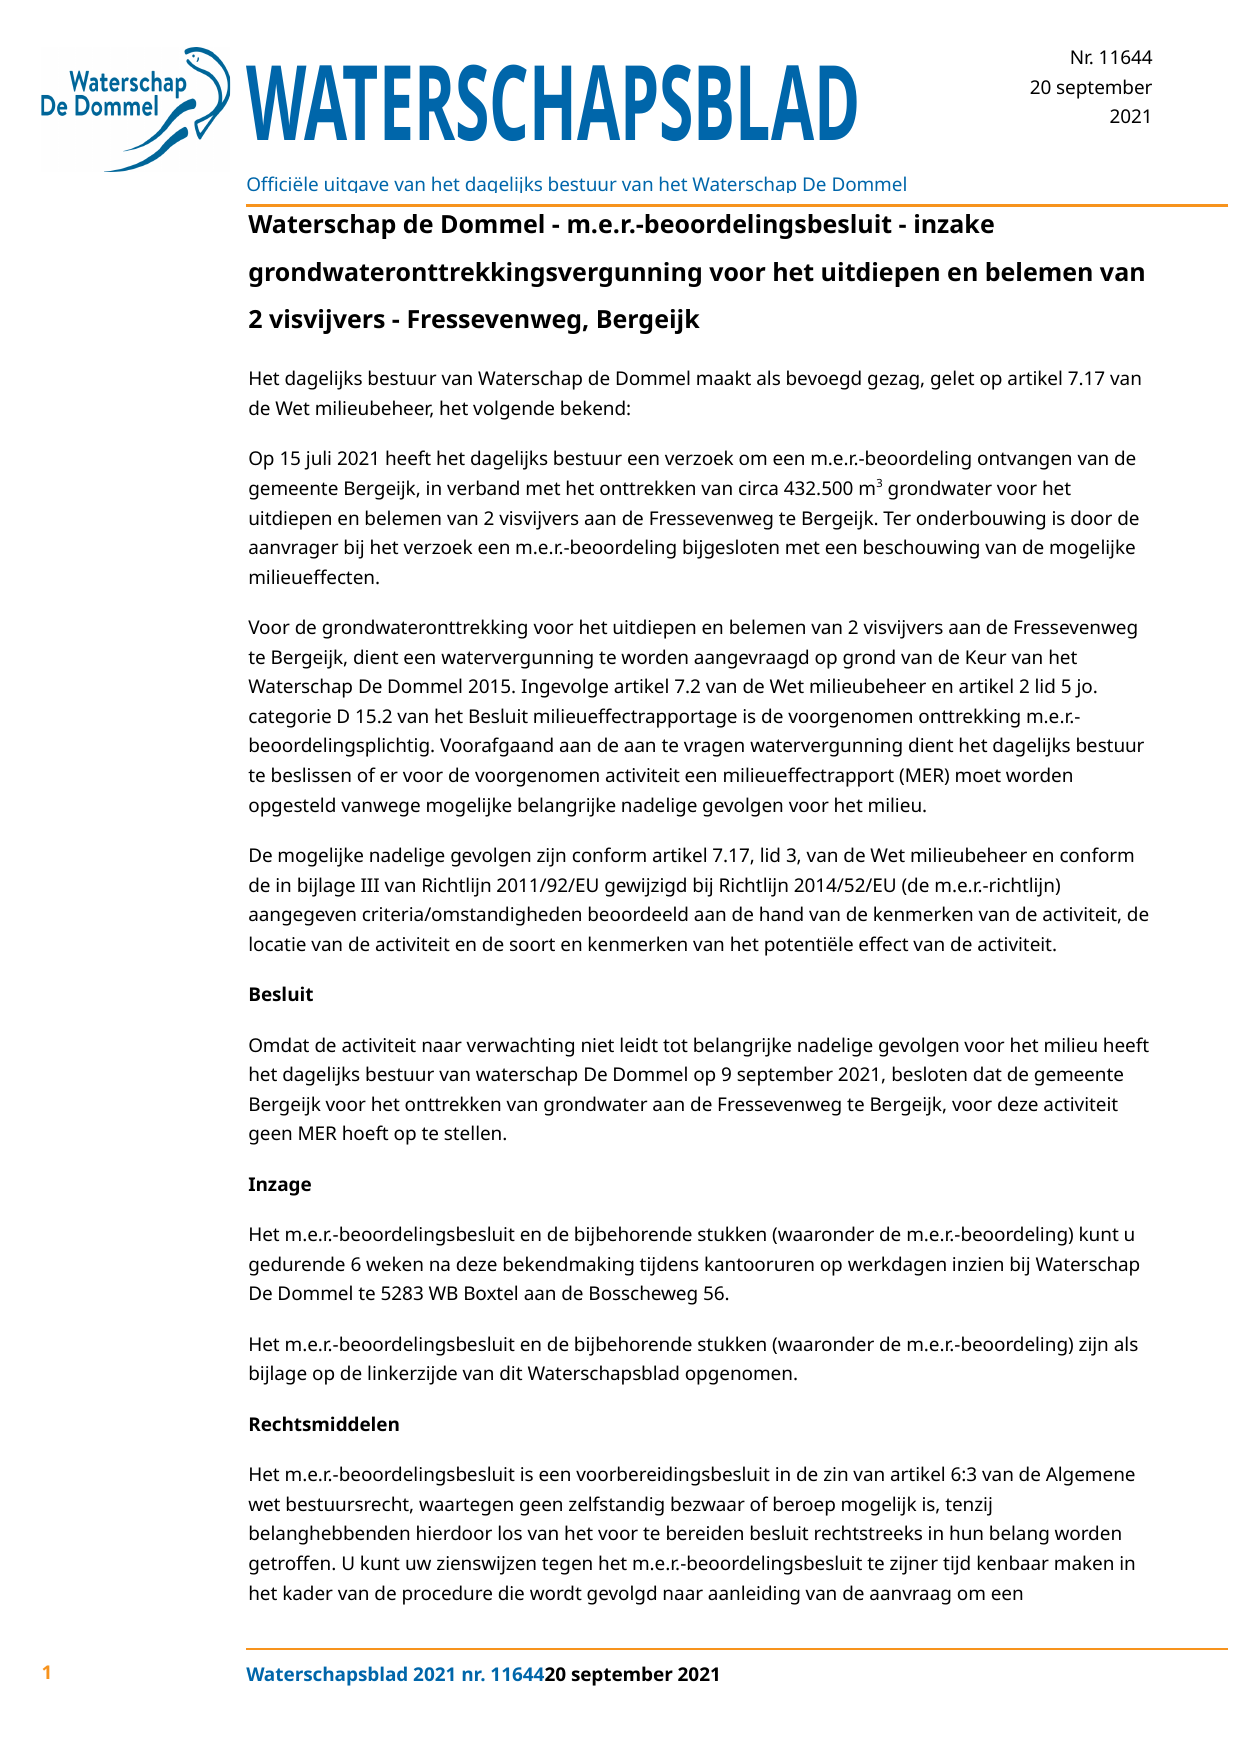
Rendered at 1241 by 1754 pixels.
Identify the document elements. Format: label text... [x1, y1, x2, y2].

text Rechtsmiddelen [248, 1411, 1152, 1437]
picture [41, 47, 231, 172]
text Het dagelijks bestuur van Waterschap de Dommel maakt als bevoegd gezag, gelet op artikel 7.17 van de Wet milieubeheer, het volgende bekend: [248, 366, 1152, 421]
picture [198, 118, 210, 131]
text Waterschap de Dommel - m.e.r.-beoordelingsbesluit - inzake grondwateronttrekkingsvergunning voor het uitdiepen en belemen van 2 visvijvers - Fressevenweg, Bergeijk [248, 207, 1152, 336]
text Voor de grondwateronttrekking voor het uitdiepen en belemen van 2 visvijvers aan de Fressevenweg te Bergeijk, dient een watervergunning te worden aangevraagd op grond van de Keur van het Waterschap De Dommel 2015. Ingevolge artikel 7.2 van de Wet milieubeheer en artikel 2 lid 5 jo. categorie D 15.2 van het Besluit milieueffectrapportage is de voorgenomen onttrekking m.e.r.-beoordelingsplichtig. Voorafgaand aan de aan te vragen watervergunning dient het dagelijks bestuur te beslissen of er voor de voorgenomen activiteit een milieueffectrapport (MER) moet worden opgesteld vanwege mogelijke belangrijke nadelige gevolgen voor het milieu. [248, 614, 1152, 817]
text Besluit [248, 981, 1152, 1007]
text Omdat de activiteit naar verwachting niet leidt tot belangrijke nadelige gevolgen voor het milieu heeft het dagelijks bestuur van waterschap De Dommel op 9 september 2021, besloten dat de gemeente Bergeijk voor het onttrekken van grondwater aan de Fressevenweg te Bergeijk, voor deze activiteit geen MER hoeft op te stellen. [248, 1032, 1152, 1146]
text De mogelijke nadelige gevolgen zijn conform artikel 7.17, lid 3, van de Wet milieubeheer en conform de in bijlage III van Richtlijn 2011/92/EU gewijzigd bij Richtlijn 2014/52/EU (de m.e.r.-richtlijn) aangegeven criteria/omstandigheden beoordeeld aan de hand van de kenmerken van de activiteit, de locatie van de activiteit en de soort en kenmerken van het potentiële effect van de activiteit. [248, 842, 1152, 957]
picture [45, 99, 51, 111]
text Inzage [248, 1171, 1152, 1197]
picture [204, 47, 231, 76]
text Het m.e.r.-beoordelingsbesluit en de bijbehorende stukken (waaronder de m.e.r.-beoordeling) zijn als bijlage op de linkerzijde van dit Waterschapsblad opgenomen. [248, 1331, 1152, 1386]
text Het m.e.r.-beoordelingsbesluit is een voorbereidingsbesluit in de zin van artikel 6:3 van de Algemene wet bestuursrecht, waartegen geen zelfstandig bezwaar of beroep mogelijk is, tenzij belanghebbenden hierdoor los van het voor te bereiden besluit rechtstreeks in hun belang worden getroffen. U kunt uw zienswijzen tegen het m.e.r.-beoordelingsbesluit te zijner tijd kenbaar maken in het kader van de procedure die wordt gevolgd naar aanleiding van de aanvraag om een [248, 1461, 1152, 1605]
text Op 15 juli 2021 heeft het dagelijks bestuur een verzoek om een m.e.r.-beoordeling ontvangen van de gemeente Bergeijk, in verband met het onttrekken van circa 432.500 m3 grondwater voor het uitdiepen en belemen van 2 visvijvers aan de Fressevenweg te Bergeijk. Ter onderbouwing is door de aanvrager bij het verzoek een m.e.r.-beoordeling bijgesloten met een beschouwing van de mogelijke milieueffecten. [248, 446, 1152, 589]
text Het m.e.r.-beoordelingsbesluit en de bijbehorende stukken (waaronder de m.e.r.-beoordeling) kunt u gedurende 6 weken na deze bekendmaking tijdens kantooruren op werkdagen inzien bij Waterschap De Dommel te 5283 WB Boxtel aan de Bosscheweg 56. [248, 1221, 1152, 1306]
